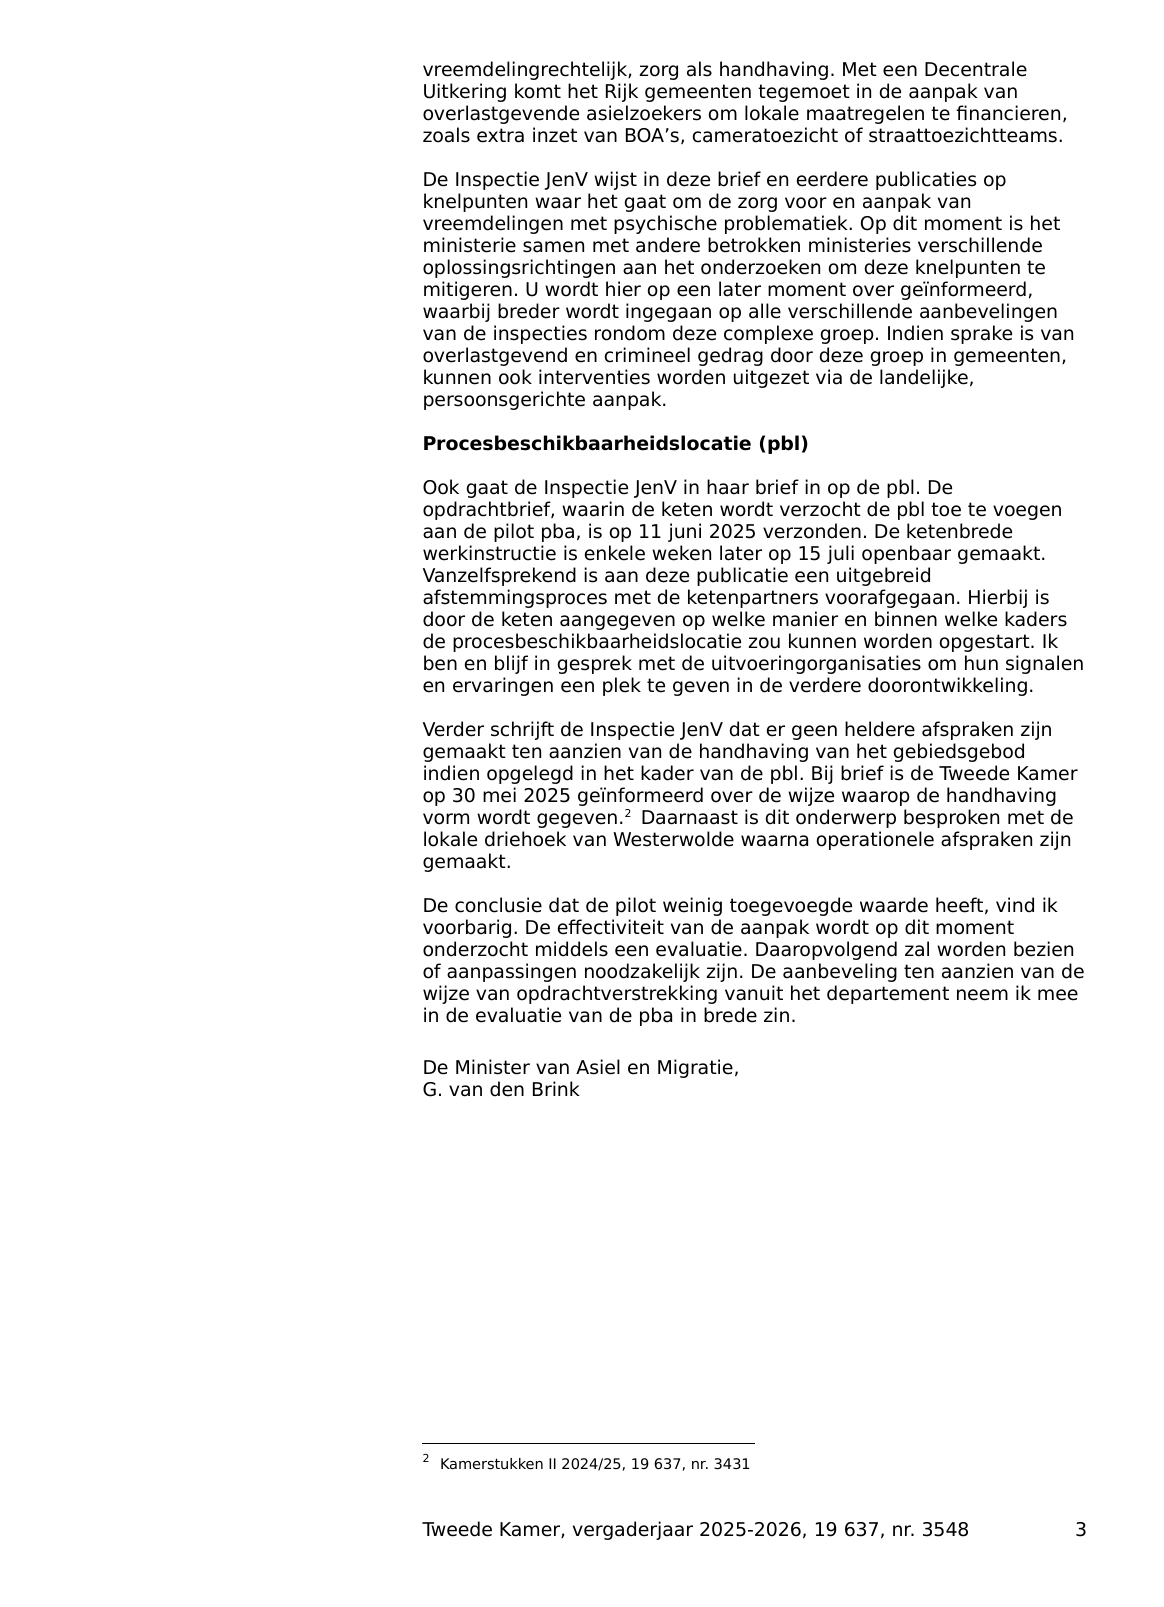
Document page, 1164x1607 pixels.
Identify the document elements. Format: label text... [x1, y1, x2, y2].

text De conclusie dat de pilot weinig toegevoegde waarde heeft, vind ik voorbarig. De effectiviteit van de aanpak wordt op dit moment onderzocht middels een evaluatie. Daaropvolgend zal worden bezien of aanpassingen noodzakelijk zijn. De aanbeveling ten aanzien van de wijze van opdrachtverstrekking vanuit het departement neem ik mee in de evaluatie van de pba in brede zin. [422, 895, 1087, 1027]
text De Minister van Asiel en Migratie, G. van den Brink [422, 1057, 1087, 1101]
text De Inspectie JenV wijst in deze brief en eerdere publicaties op knelpunten waar het gaat om de zorg voor en aanpak van vreemdelingen met psychische problematiek. Op dit moment is het ministerie samen met andere betrokken ministeries verschillende oplossingsrichtingen aan het onderzoeken om deze knelpunten te mitigeren. U wordt hier op een later moment over geïnformeerd, waarbij breder wordt ingegaan op alle verschillende aanbevelingen van de inspecties rondom deze complexe groep. Indien sprake is van overlastgevend en crimineel gedrag door deze groep in gemeenten, kunnen ook interventies worden uitgezet via de landelijke, persoonsgerichte aanpak. [422, 169, 1087, 411]
text Ook gaat de Inspectie JenV in haar brief in op de pbl. De opdrachtbrief, waarin de keten wordt verzocht de pbl toe te voegen aan de pilot pba, is op 11 juni 2025 verzonden. De ketenbrede werkinstructie is enkele weken later op 15 juli openbaar gemaakt. Vanzelfsprekend is aan deze publicatie een uitgebreid afstemmingsproces met de ketenpartners voorafgegaan. Hierbij is door de keten aangegeven op welke manier en binnen welke kaders de procesbeschikbaarheidslocatie zou kunnen worden opgestart. Ik ben en blijf in gesprek met de uitvoeringorganisaties om hun signalen en ervaringen een plek te geven in de verdere doorontwikkeling. [422, 477, 1087, 697]
text vreemdelingrechtelijk, zorg als handhaving. Met een Decentrale Uitkering komt het Rijk gemeenten tegemoet in de aanpak van overlastgevende asielzoekers om lokale maatregelen te financieren, zoals extra inzet van BOA’s, cameratoezicht of straattoezichtteams. [422, 59, 1087, 147]
subtitle Procesbeschikbaarheidslocatie (pbl) [422, 433, 1087, 455]
text Verder schrijft de Inspectie JenV dat er geen heldere afspraken zijn gemaakt ten aanzien van de handhaving van het gebiedsgebod indien opgelegd in het kader van de pbl. Bij brief is de Tweede Kamer op 30 mei 2025 geïnformeerd over de wijze waarop de handhaving vorm wordt gegeven. Daarnaast is dit onderwerp besproken met de lokale driehoek van Westerwolde waarna operationele afspraken zijn gemaakt. [422, 719, 1087, 873]
text Kamerstukken II 2024/25, 19 637, nr. 3431 [422, 1452, 1087, 1474]
